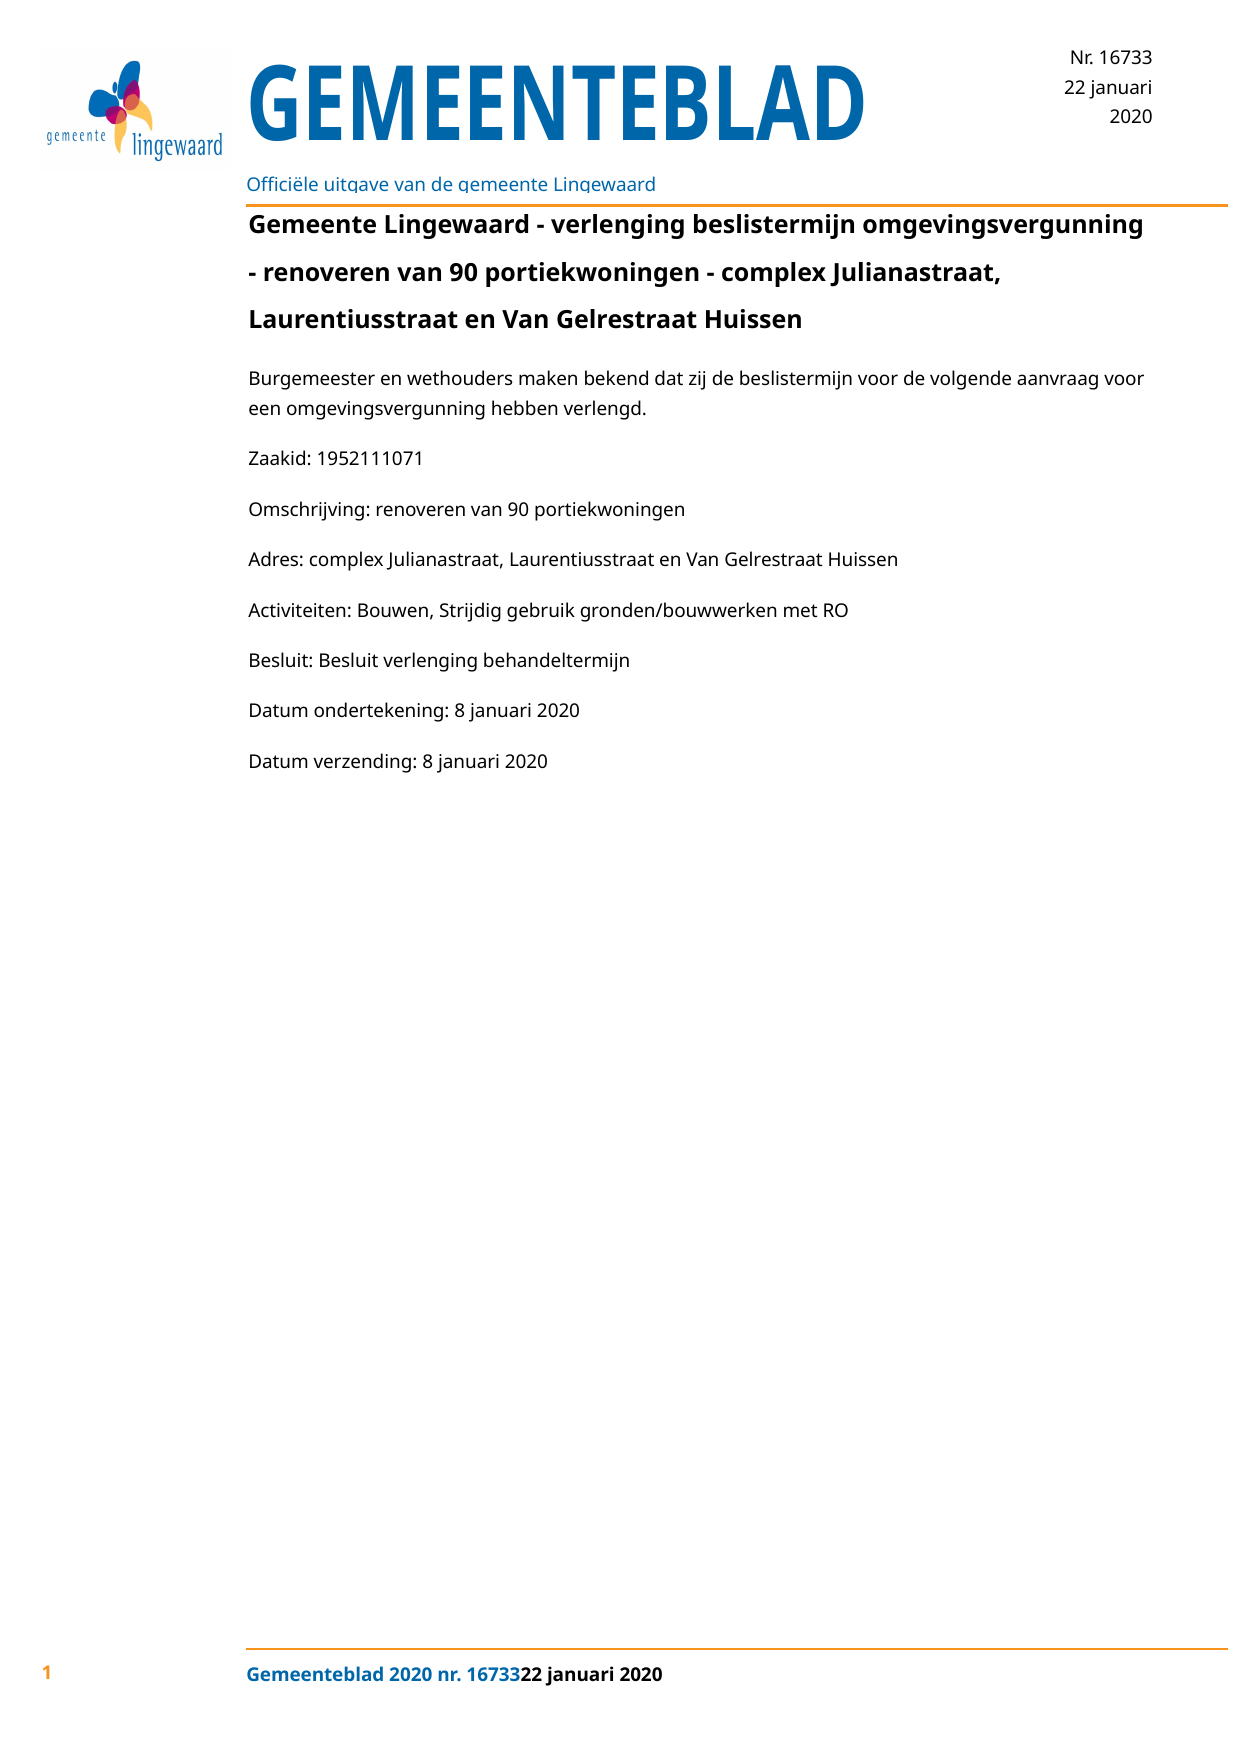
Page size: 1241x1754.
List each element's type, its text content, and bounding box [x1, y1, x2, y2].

text Burgemeester en wethouders maken bekend dat zij de beslistermijn voor de volgende aanvraag voor een omgevingsvergunning hebben verlengd. [248, 366, 1152, 421]
text Adres: complex Julianastraat, Laurentiusstraat en Van Gelrestraat Huissen [248, 546, 1152, 572]
text Omschrijving: renoveren van 90 portiekwoningen [248, 496, 1152, 522]
text Gemeente Lingewaard - verlenging beslistermijn omgevingsvergunning - renoveren van 90 portiekwoningen - complex Julianastraat, Laurentiusstraat en Van Gelrestraat Huissen [248, 207, 1152, 336]
text Datum ondertekening: 8 januari 2020 [248, 698, 1152, 723]
text Datum verzending: 8 januari 2020 [248, 748, 1152, 774]
text Zaakid: 1952111071 [248, 446, 1152, 471]
picture [41, 47, 231, 172]
text Besluit: Besluit verlenging behandeltermijn [248, 647, 1152, 673]
text Activiteiten: Bouwen, Strijdig gebruik gronden/bouwwerken met RO [248, 597, 1152, 622]
